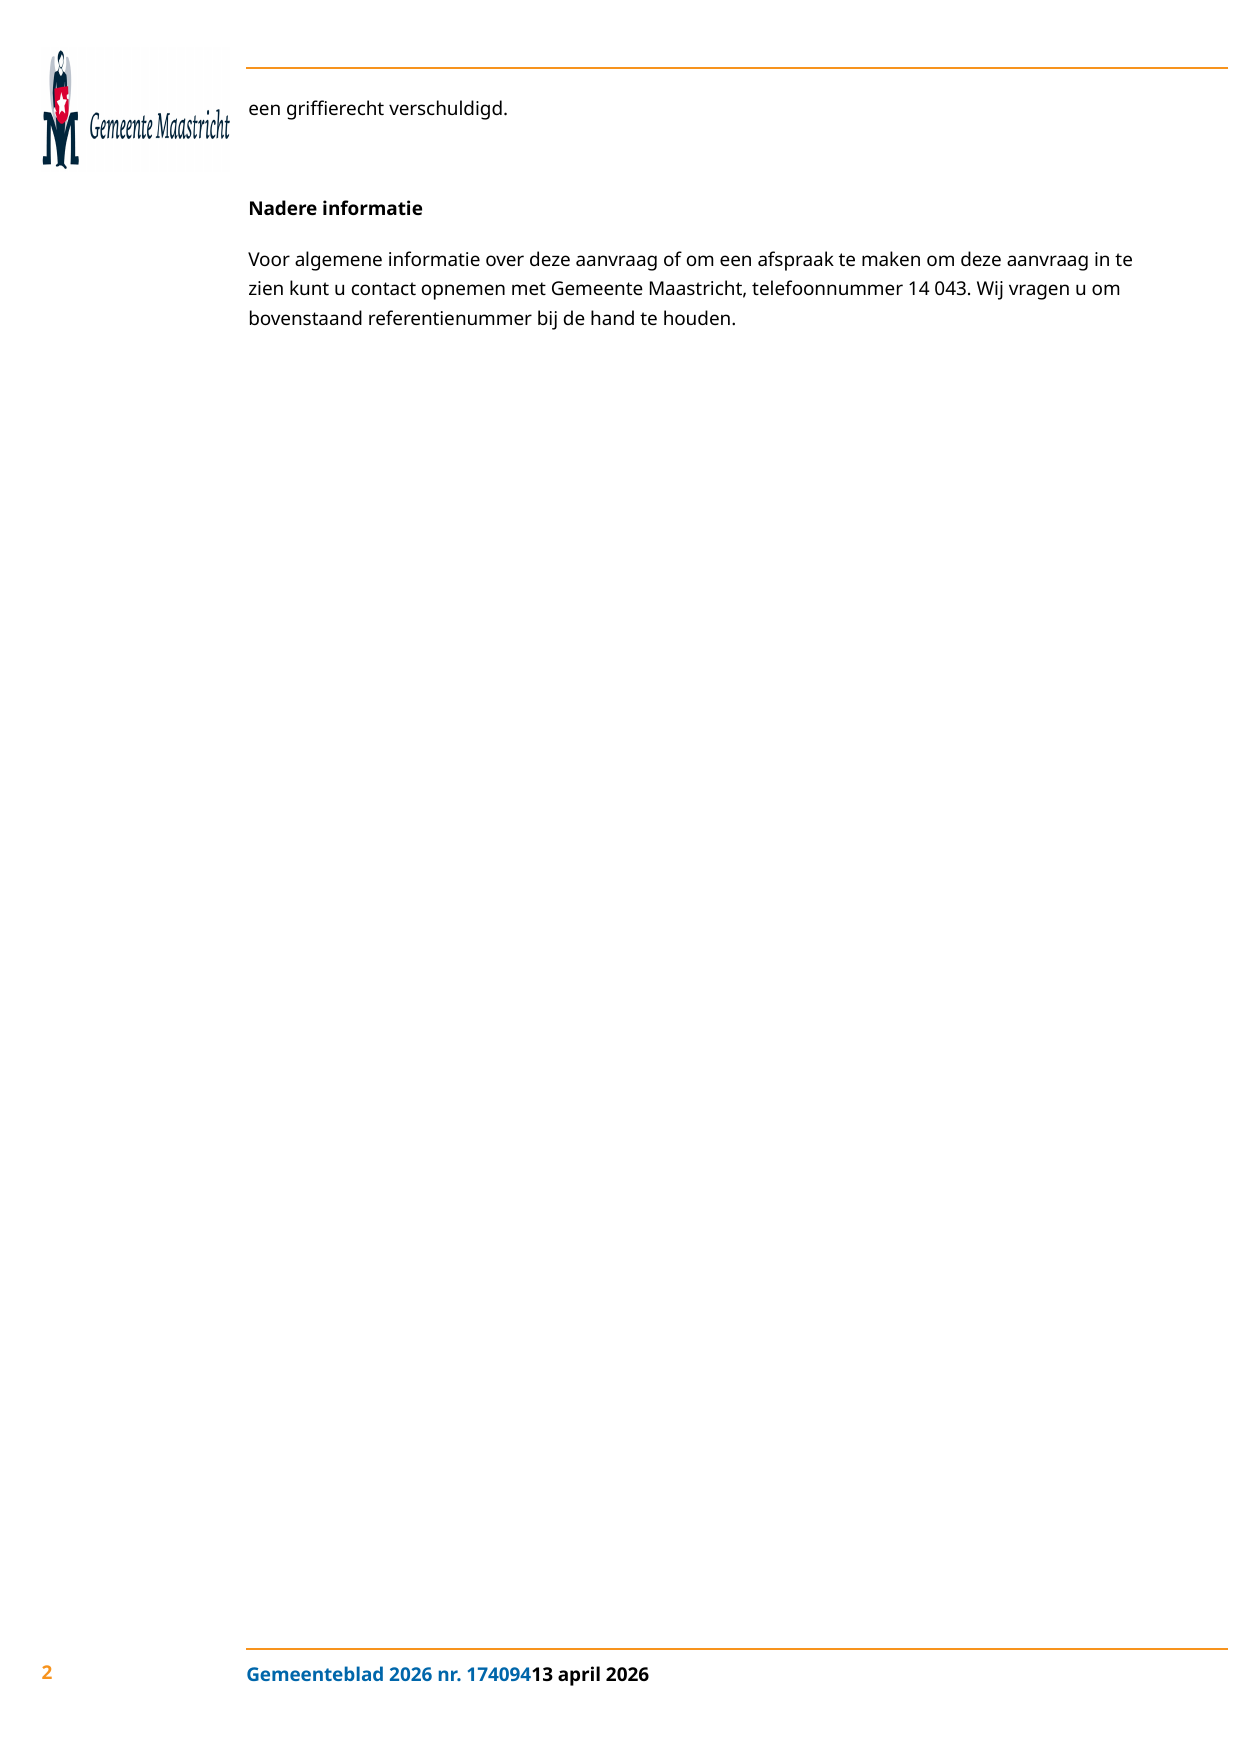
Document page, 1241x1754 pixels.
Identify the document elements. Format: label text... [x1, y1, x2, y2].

picture [41, 47, 231, 172]
text een griffierecht verschuldigd. [248, 95, 1152, 121]
text Nadere informatie [248, 196, 1152, 221]
text Voor algemene informatie over deze aanvraag of om een afspraak te maken om deze aanvraag in te zien kunt u contact opnemen met Gemeente Maastricht, telefoonnummer 14 043. Wij vragen u om bovenstaand referentienummer bij de hand te houden. [248, 246, 1152, 331]
